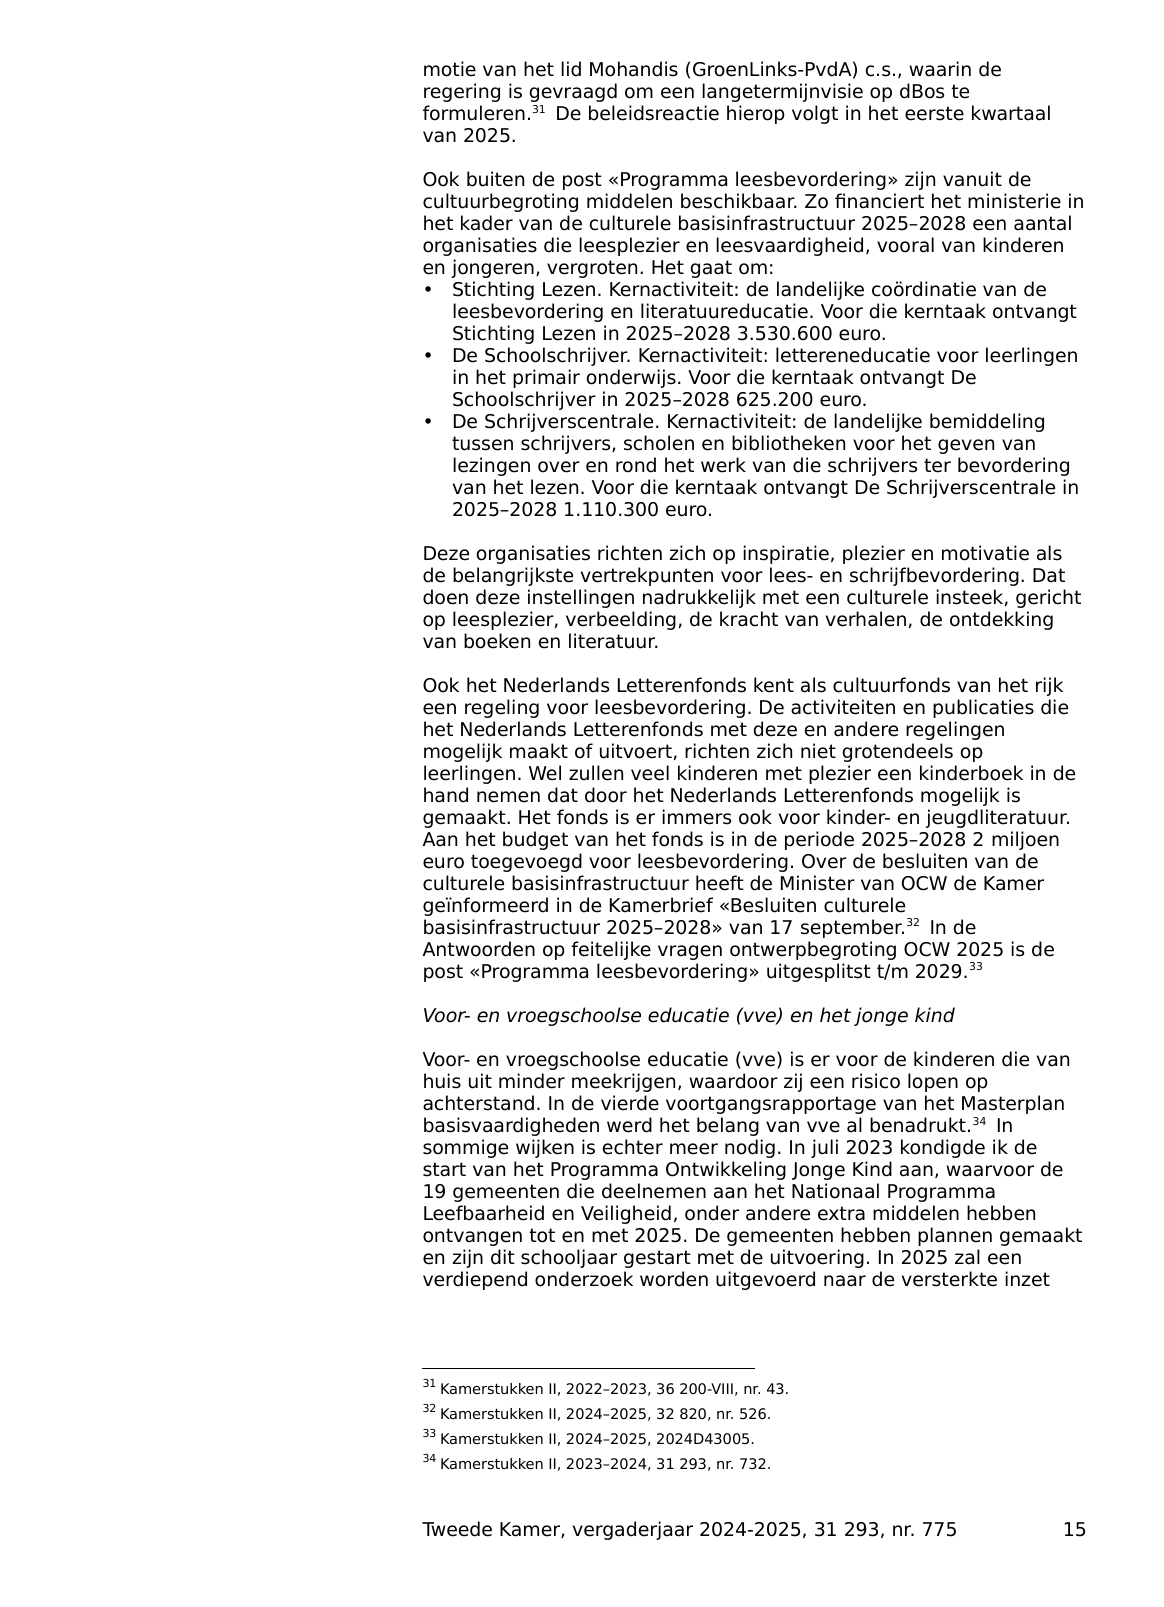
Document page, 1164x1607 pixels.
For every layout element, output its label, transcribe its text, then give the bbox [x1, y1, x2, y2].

text • De Schoolschrijver. Kernactiviteit: lettereneducatie voor leerlingen in het primair onderwijs. Voor die kerntaak ontvangt De Schoolschrijver in 2025–2028 625.200 euro. [422, 345, 1087, 411]
text Kamerstukken II, 2022–2023, 36 200-VIII, nr. 43. [422, 1377, 1087, 1399]
text Kamerstukken II, 2024–2025, 2024D43005. [422, 1427, 1087, 1449]
subtitle Voor- en vroegschoolse educatie (vve) en het jonge kind [422, 1005, 1087, 1027]
text Deze organisaties richten zich op inspiratie, plezier en motivatie als de belangrijkste vertrekpunten voor lees- en schrijfbevordering. Dat doen deze instellingen nadrukkelijk met een culturele insteek, gericht op leesplezier, verbeelding, de kracht van verhalen, de ontdekking van boeken en literatuur. [422, 543, 1087, 653]
text • Stichting Lezen. Kernactiviteit: de landelijke coördinatie van de leesbevordering en literatuureducatie. Voor die kerntaak ontvangt Stichting Lezen in 2025–2028 3.530.600 euro. [422, 279, 1087, 345]
text Ook het Nederlands Letterenfonds kent als cultuurfonds van het rijk een regeling voor leesbevordering. De activiteiten en publicaties die het Nederlands Letterenfonds met deze en andere regelingen mogelijk maakt of uitvoert, richten zich niet grotendeels op leerlingen. Wel zullen veel kinderen met plezier een kinderboek in de hand nemen dat door het Nederlands Letterenfonds mogelijk is gemaakt. Het fonds is er immers ook voor kinder- en jeugdliteratuur. Aan het budget van het fonds is in de periode 2025–2028 2 miljoen euro toegevoegd voor leesbevordering. Over de besluiten van de culturele basisinfrastructuur heeft de Minister van OCW de Kamer geïnformeerd in de Kamerbrief «Besluiten culturele basisinfrastructuur 2025–2028» van 17 september. In de Antwoorden op feitelijke vragen ontwerpbegroting OCW 2025 is de post «Programma leesbevordering» uitgesplitst t/m 2029. [422, 675, 1087, 983]
text Voor- en vroegschoolse educatie (vve) is er voor de kinderen die van huis uit minder meekrijgen, waardoor zij een risico lopen op achterstand. In de vierde voortgangsrapportage van het Masterplan basisvaardigheden werd het belang van vve al benadrukt. In sommige wijken is echter meer nodig. In juli 2023 kondigde ik de start van het Programma Ontwikkeling Jonge Kind aan, waarvoor de 19 gemeenten die deelnemen aan het Nationaal Programma Leefbaarheid en Veiligheid, onder andere extra middelen hebben ontvangen tot en met 2025. De gemeenten hebben plannen gemaakt en zijn dit schooljaar gestart met de uitvoering. In 2025 zal een verdiepend onderzoek worden uitgevoerd naar de versterkte inzet [422, 1049, 1087, 1291]
text Ook buiten de post «Programma leesbevordering» zijn vanuit de cultuurbegroting middelen beschikbaar. Zo financiert het ministerie in het kader van de culturele basisinfrastructuur 2025–2028 een aantal organisaties die leesplezier en leesvaardigheid, vooral van kinderen en jongeren, vergroten. Het gaat om: [422, 169, 1087, 279]
text Kamerstukken II, 2024–2025, 32 820, nr. 526. [422, 1402, 1087, 1424]
text Kamerstukken II, 2023–2024, 31 293, nr. 732. [422, 1452, 1087, 1474]
text motie van het lid Mohandis (GroenLinks-PvdA) c.s., waarin de regering is gevraagd om een langetermijnvisie op dBos te formuleren. De beleidsreactie hierop volgt in het eerste kwartaal van 2025. [422, 59, 1087, 147]
text • De Schrijverscentrale. Kernactiviteit: de landelijke bemiddeling tussen schrijvers, scholen en bibliotheken voor het geven van lezingen over en rond het werk van die schrijvers ter bevordering van het lezen. Voor die kerntaak ontvangt De Schrijverscentrale in 2025–2028 1.110.300 euro. [422, 411, 1087, 521]
